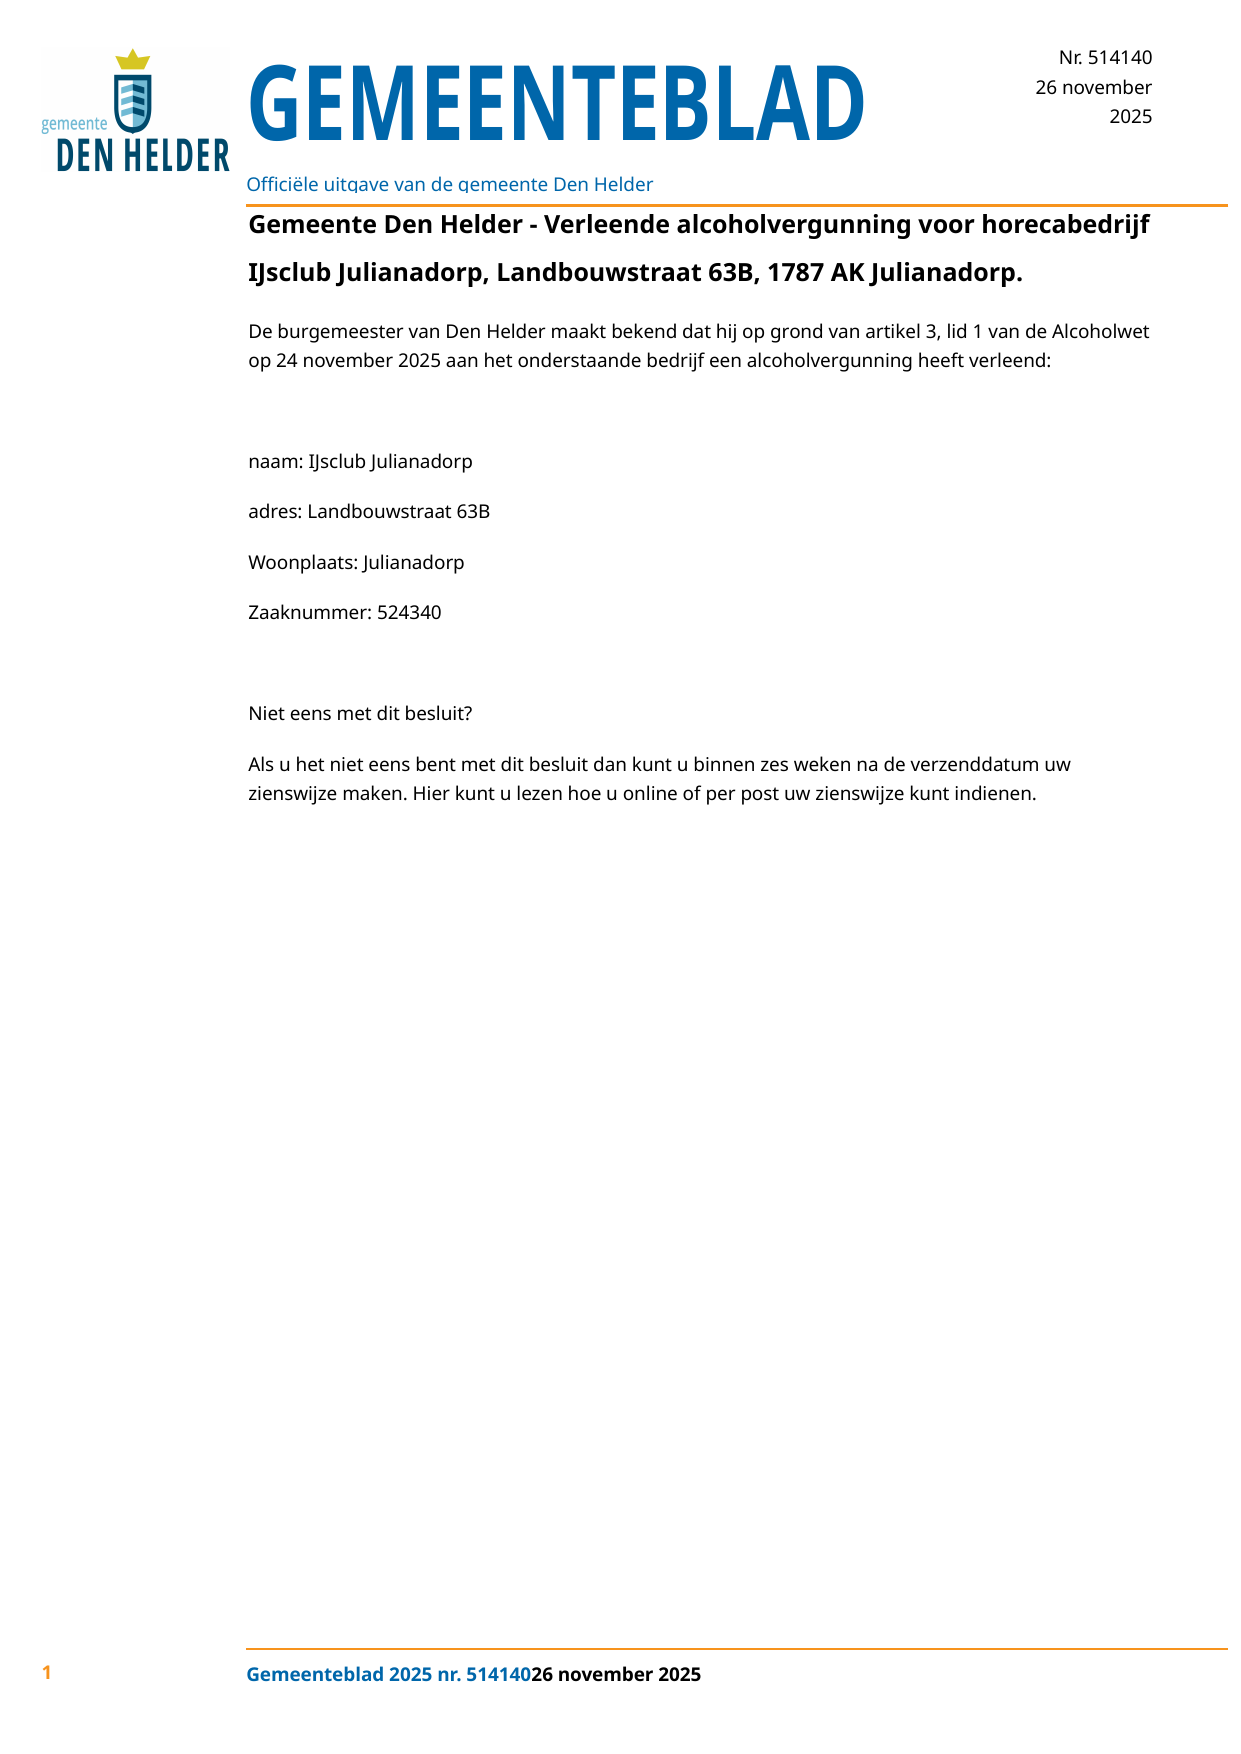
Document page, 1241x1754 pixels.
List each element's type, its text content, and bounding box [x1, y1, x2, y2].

picture [100, 154, 106, 172]
text Niet eens met dit besluit? [248, 700, 1152, 726]
text Als u het niet eens bent met dit besluit dan kunt u binnen zes weken na de verzenddatum uw zienswijze maken. Hier kunt u lezen hoe u online of per post uw zienswijze kunt indienen. [248, 751, 1152, 806]
picture [63, 144, 68, 165]
picture [41, 47, 231, 172]
text Woonplaats: Julianadorp [248, 549, 1152, 575]
text naam: IJsclub Julianadorp [248, 448, 1152, 474]
text Zaaknummer: 524340 [248, 599, 1152, 625]
text adres: Landbouwstraat 63B [248, 499, 1152, 524]
picture [130, 157, 135, 172]
text Gemeente Den Helder - Verleende alcoholvergunning voor horecabedrijf IJsclub Julianadorp, Landbouwstraat 63B, 1787 AK Julianadorp. [248, 207, 1152, 288]
picture [220, 160, 224, 172]
text De burgemeester van Den Helder maakt bekend dat hij op grond van artikel 3, lid 1 van de Alcoholwet op 24 november 2025 aan het onderstaande bedrijf een alcoholvergunning heeft verleend: [248, 318, 1152, 373]
picture [182, 144, 187, 165]
